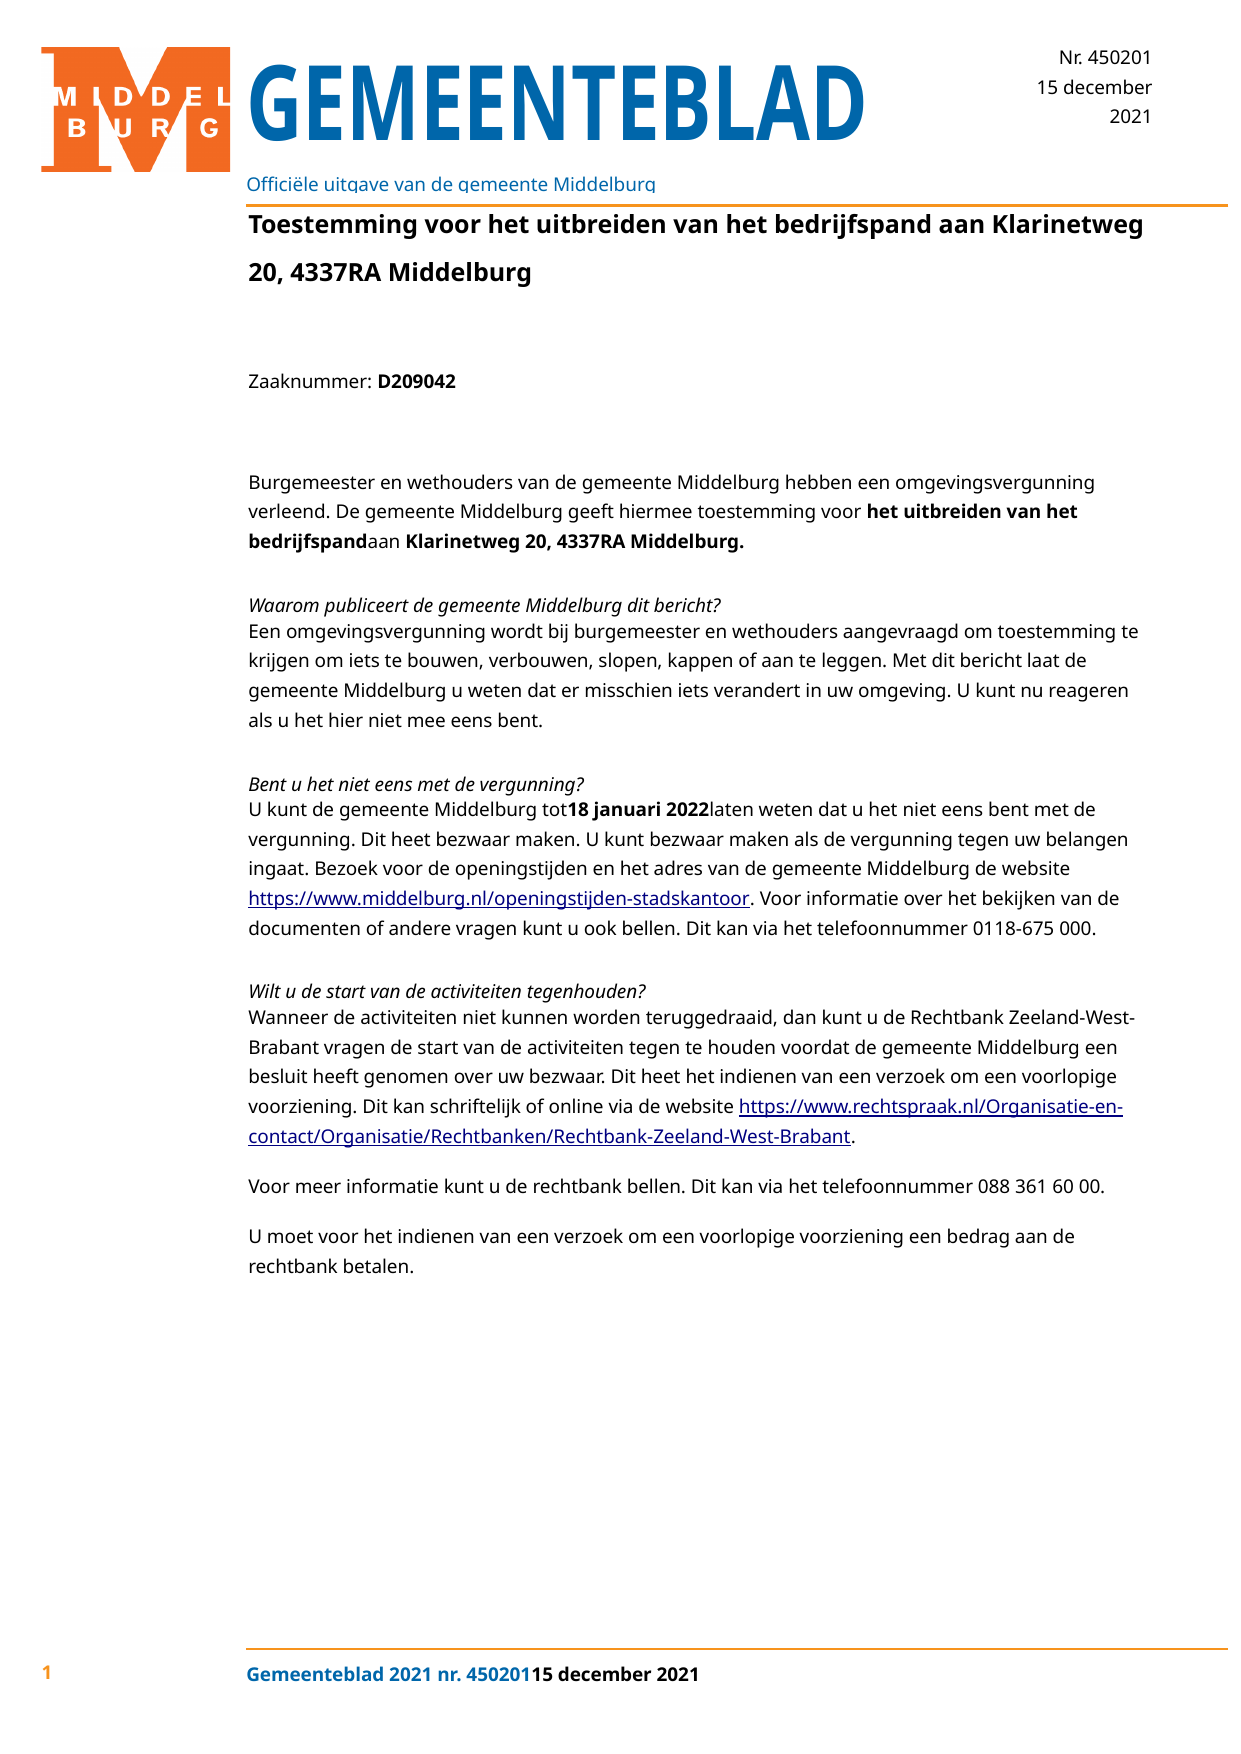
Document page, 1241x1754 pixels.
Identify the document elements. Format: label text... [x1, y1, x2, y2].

text Waarom publiceert de gemeente Middelburg dit bericht? [248, 592, 1152, 618]
picture [41, 47, 231, 172]
text U kunt de gemeente Middelburg tot18 januari 2022laten weten dat u het niet eens bent met de vergunning. Dit heet bezwaar maken. U kunt bezwaar maken als de vergunning tegen uw belangen ingaat. Bezoek voor de openingstijden en het adres van de gemeente Middelburg de website https://www.middelburg.nl/openingstijden-stadskantoor. Voor informatie over het bekijken van de documenten of andere vragen kunt u ook bellen. Dit kan via het telefoonnummer 0118-675 000. [248, 796, 1152, 941]
text Toestemming voor het uitbreiden van het bedrijfspand aan Klarinetweg 20, 4337RA Middelburg [248, 207, 1152, 288]
text Zaaknummer: D209042 [248, 368, 1152, 394]
text Voor meer informatie kunt u de rechtbank bellen. Dit kan via het telefoonnummer 088 361 60 00. [248, 1173, 1152, 1199]
text Wanneer de activiteiten niet kunnen worden teruggedraaid, dan kunt u de Rechtbank Zeeland-West-Brabant vragen de start van de activiteiten tegen te houden voordat de gemeente Middelburg een besluit heeft genomen over uw bezwaar. Dit heet het indienen van een verzoek om een voorlopige voorziening. Dit kan schriftelijk of online via de website https://www.rechtspraak.nl/Organisatie-en-contact/Organisatie/Rechtbanken/Rechtbank-Zeeland-West-Brabant. [248, 1004, 1152, 1148]
text U moet voor het indienen van een verzoek om een voorlopige voorziening een bedrag aan de rechtbank betalen. [248, 1224, 1152, 1279]
text Een omgevingsvergunning wordt bij burgemeester en wethouders aangevraagd om toestemming te krijgen om iets te bouwen, verbouwen, slopen, kappen of aan te leggen. Met dit bericht laat de gemeente Middelburg u weten dat er misschien iets verandert in uw omgeving. U kunt nu reageren als u het hier niet mee eens bent. [248, 618, 1152, 732]
text Burgemeester en wethouders van de gemeente Middelburg hebben een omgevingsvergunning verleend. De gemeente Middelburg geeft hiermee toestemming voor het uitbreiden van het bedrijfspandaan Klarinetweg 20, 4337RA Middelburg. [248, 469, 1152, 554]
text Wilt u de start van de activiteiten tegenhouden? [248, 979, 1152, 1004]
text Bent u het niet eens met de vergunning? [248, 771, 1152, 796]
